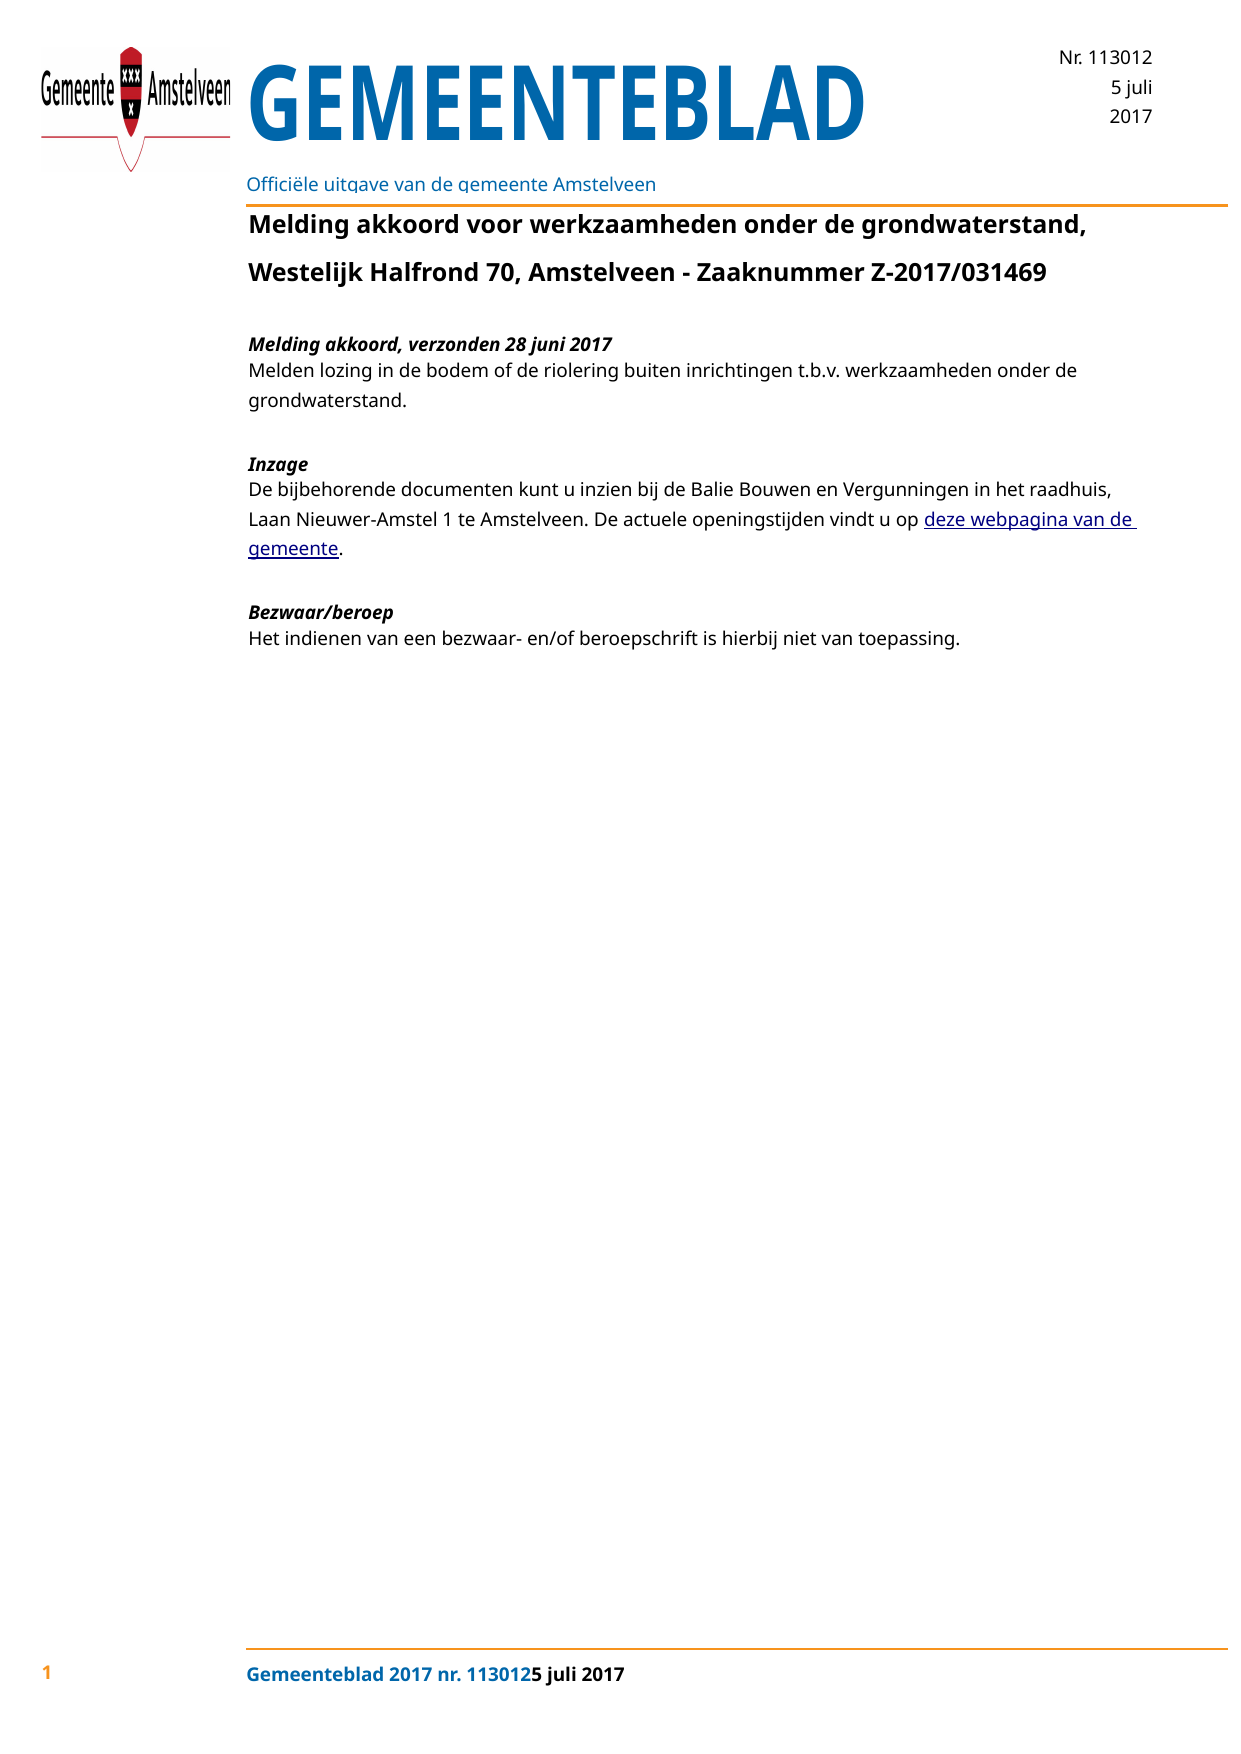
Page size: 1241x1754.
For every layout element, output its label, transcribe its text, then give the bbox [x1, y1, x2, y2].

picture [41, 47, 231, 172]
text De bijbehorende documenten kunt u inzien bij de Balie Bouwen en Vergunningen in het raadhuis, Laan Nieuwer-Amstel 1 te Amstelveen. De actuele openingstijden vindt u op deze webpagina van de gemeente. [248, 476, 1152, 561]
text Melding akkoord, verzonden 28 juni 2017 [248, 331, 1152, 357]
text Inzage [248, 451, 1152, 476]
text Melden lozing in de bodem of de riolering buiten inrichtingen t.b.v. werkzaamheden onder de grondwaterstand. [248, 357, 1152, 412]
text Bezwaar/beroep [248, 599, 1152, 625]
text Het indienen van een bezwaar- en/of beroepschrift is hierbij niet van toepassing. [248, 625, 1152, 651]
text Melding akkoord voor werkzaamheden onder de grondwaterstand, Westelijk Halfrond 70, Amstelveen - Zaaknummer Z-2017/031469 [248, 207, 1152, 288]
